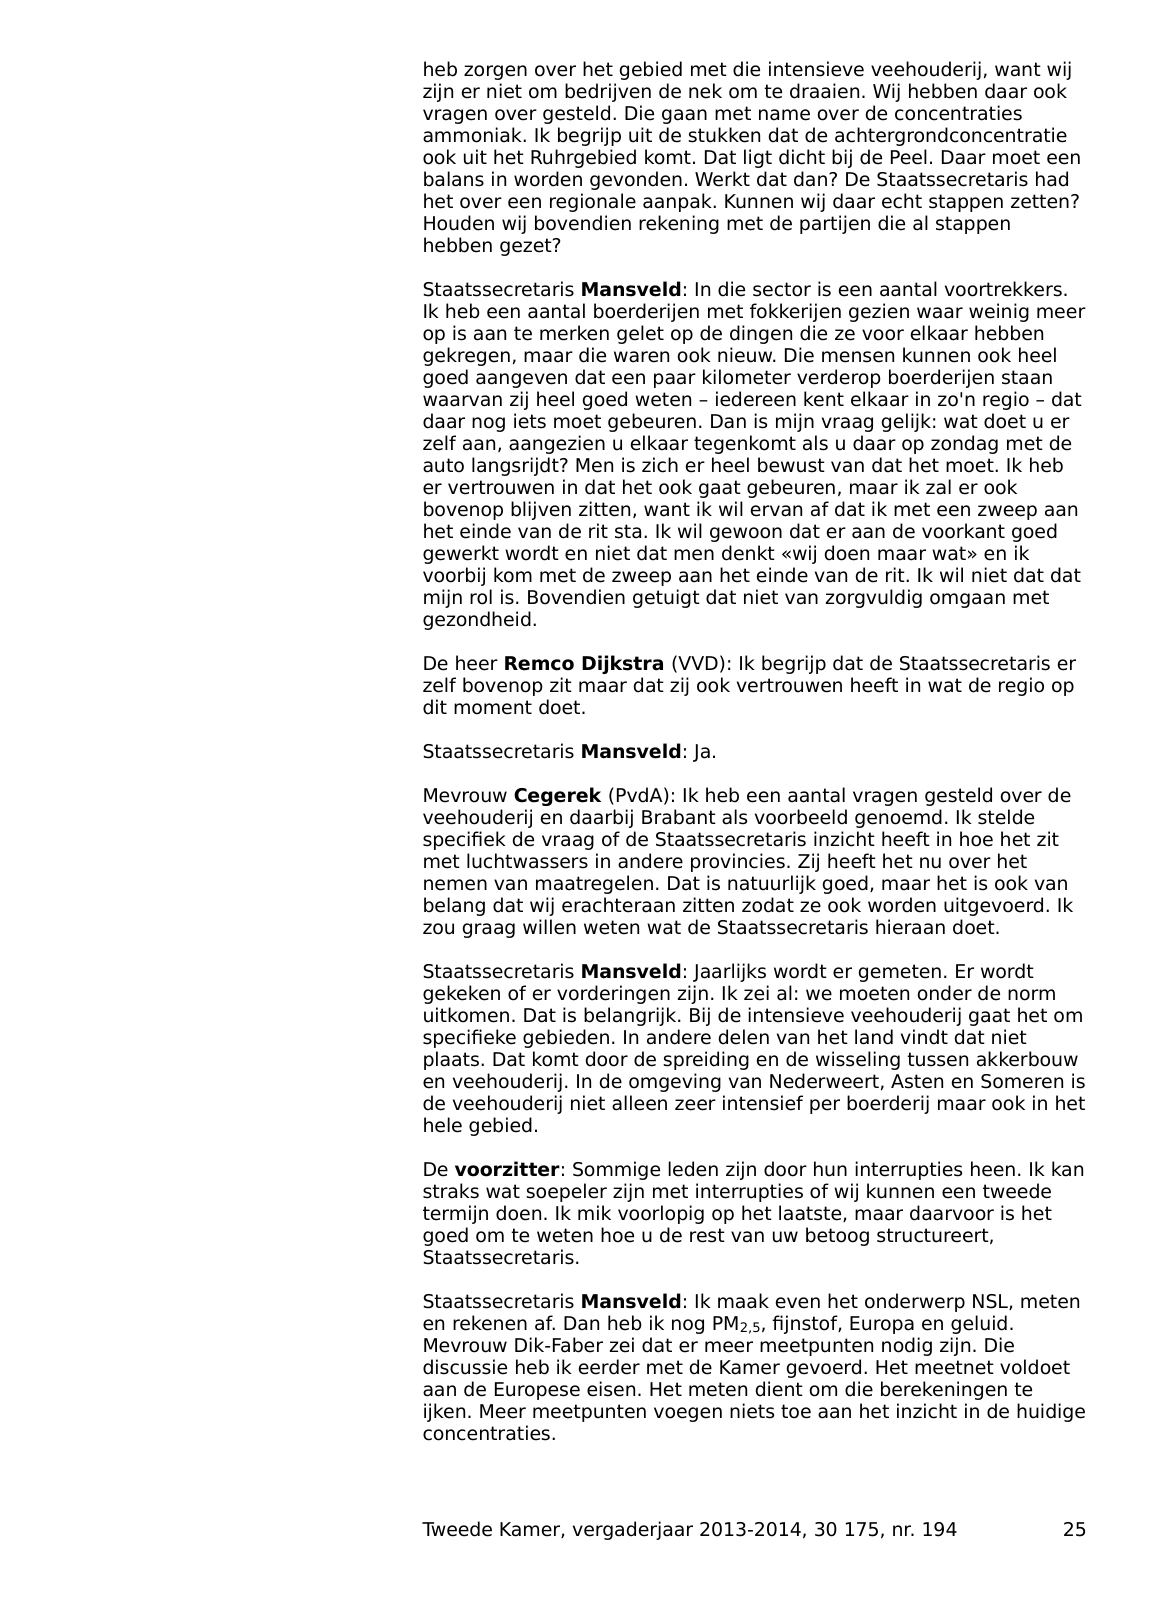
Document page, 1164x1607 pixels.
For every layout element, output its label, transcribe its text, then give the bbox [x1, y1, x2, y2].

text heb zorgen over het gebied met die intensieve veehouderij, want wij zijn er niet om bedrijven de nek om te draaien. Wij hebben daar ook vragen over gesteld. Die gaan met name over de concentraties ammoniak. Ik begrijp uit de stukken dat de achtergrondconcentratie ook uit het Ruhrgebied komt. Dat ligt dicht bij de Peel. Daar moet een balans in worden gevonden. Werkt dat dan? De Staatssecretaris had het over een regionale aanpak. Kunnen wij daar echt stappen zetten? Houden wij bovendien rekening met de partijen die al stappen hebben gezet? [422, 59, 1087, 257]
text Staatssecretaris Mansveld: In die sector is een aantal voortrekkers. Ik heb een aantal boerderijen met fokkerijen gezien waar weinig meer op is aan te merken gelet op de dingen die ze voor elkaar hebben gekregen, maar die waren ook nieuw. Die mensen kunnen ook heel goed aangeven dat een paar kilometer verderop boerderijen staan waarvan zij heel goed weten – iedereen kent elkaar in zo'n regio – dat daar nog iets moet gebeuren. Dan is mijn vraag gelijk: wat doet u er zelf aan, aangezien u elkaar tegenkomt als u daar op zondag met de auto langsrijdt? Men is zich er heel bewust van dat het moet. Ik heb er vertrouwen in dat het ook gaat gebeuren, maar ik zal er ook bovenop blijven zitten, want ik wil ervan af dat ik met een zweep aan het einde van de rit sta. Ik wil gewoon dat er aan de voorkant goed gewerkt wordt en niet dat men denkt «wij doen maar wat» en ik voorbij kom met de zweep aan het einde van de rit. Ik wil niet dat dat mijn rol is. Bovendien getuigt dat niet van zorgvuldig omgaan met gezondheid. [422, 279, 1087, 631]
text Mevrouw Dik-Faber zei dat er meer meetpunten nodig zijn. Die discussie heb ik eerder met de Kamer gevoerd. Het meetnet voldoet aan de Europese eisen. Het meten dient om die berekeningen te ijken. Meer meetpunten voegen niets toe aan het inzicht in de huidige concentraties. [422, 1335, 1087, 1445]
text De voorzitter: Sommige leden zijn door hun interrupties heen. Ik kan straks wat soepeler zijn met interrupties of wij kunnen een tweede termijn doen. Ik mik voorlopig op het laatste, maar daarvoor is het goed om te weten hoe u de rest van uw betoog structureert, Staatssecretaris. [422, 1159, 1087, 1269]
text Staatssecretaris Mansveld: Ja. [422, 741, 1087, 763]
text Staatssecretaris Mansveld: Ik maak even het onderwerp NSL, meten en rekenen af. Dan heb ik nog PM2,5, fijnstof, Europa en geluid. [422, 1291, 1087, 1335]
text Staatssecretaris Mansveld: Jaarlijks wordt er gemeten. Er wordt gekeken of er vorderingen zijn. Ik zei al: we moeten onder de norm uitkomen. Dat is belangrijk. Bij de intensieve veehouderij gaat het om specifieke gebieden. In andere delen van het land vindt dat niet plaats. Dat komt door de spreiding en de wisseling tussen akkerbouw en veehouderij. In de omgeving van Nederweert, Asten en Someren is de veehouderij niet alleen zeer intensief per boerderij maar ook in het hele gebied. [422, 961, 1087, 1137]
text De heer Remco Dijkstra (VVD): Ik begrijp dat de Staatssecretaris er zelf bovenop zit maar dat zij ook vertrouwen heeft in wat de regio op dit moment doet. [422, 653, 1087, 719]
text Mevrouw Cegerek (PvdA): Ik heb een aantal vragen gesteld over de veehouderij en daarbij Brabant als voorbeeld genoemd. Ik stelde specifiek de vraag of de Staatssecretaris inzicht heeft in hoe het zit met luchtwassers in andere provincies. Zij heeft het nu over het nemen van maatregelen. Dat is natuurlijk goed, maar het is ook van belang dat wij erachteraan zitten zodat ze ook worden uitgevoerd. Ik zou graag willen weten wat de Staatssecretaris hieraan doet. [422, 785, 1087, 939]
